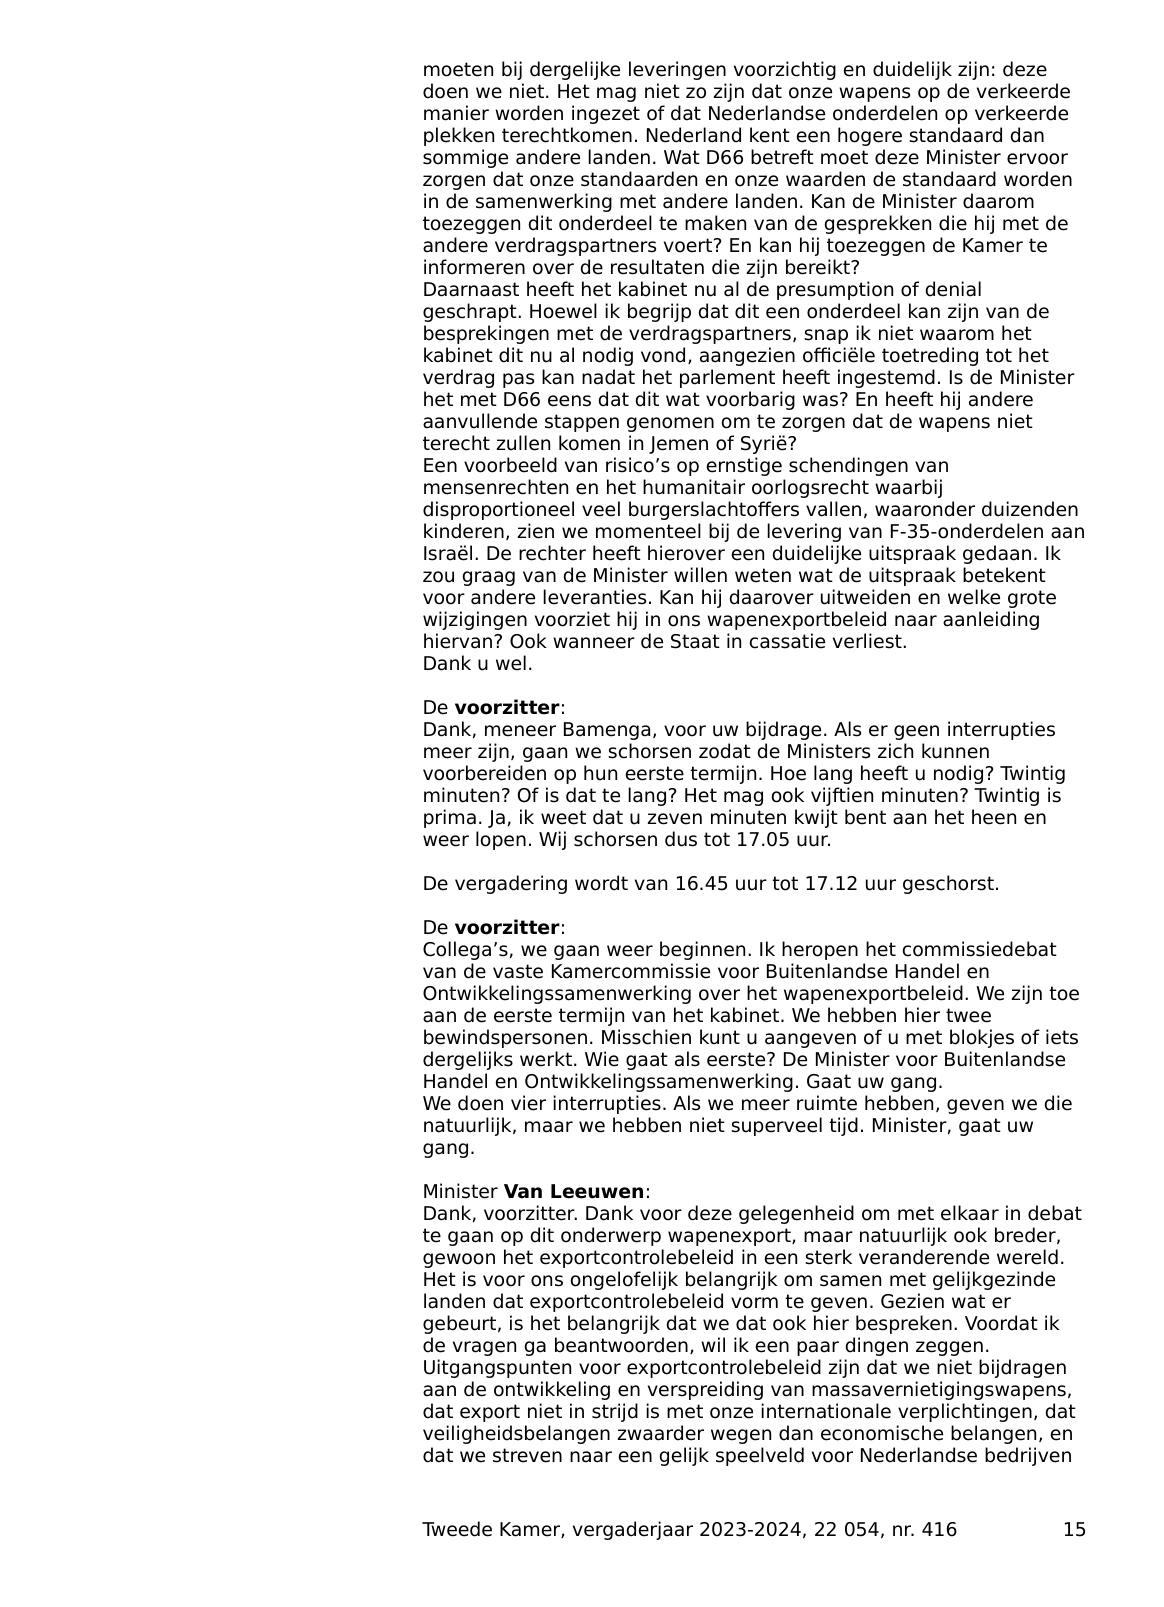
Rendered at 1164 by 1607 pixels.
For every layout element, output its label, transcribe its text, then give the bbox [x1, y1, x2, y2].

text De voorzitter: [422, 697, 1087, 719]
text Collega’s, we gaan weer beginnen. Ik heropen het commissiedebat van de vaste Kamercommissie voor Buitenlandse Handel en Ontwikkelingssamenwerking over het wapenexportbeleid. We zijn toe aan de eerste termijn van het kabinet. We hebben hier twee bewindspersonen. Misschien kunt u aangeven of u met blokjes of iets dergelijks werkt. Wie gaat als eerste? De Minister voor Buitenlandse Handel en Ontwikkelingssamenwerking. Gaat uw gang. [422, 939, 1087, 1093]
text Uitgangspunten voor exportcontrolebeleid zijn dat we niet bijdragen aan de ontwikkeling en verspreiding van massavernietigingswapens, dat export niet in strijd is met onze internationale verplichtingen, dat veiligheidsbelangen zwaarder wegen dan economische belangen, en dat we streven naar een gelijk speelveld voor Nederlandse bedrijven [422, 1357, 1087, 1467]
text Minister Van Leeuwen: [422, 1181, 1087, 1203]
text Dank, voorzitter. Dank voor deze gelegenheid om met elkaar in debat te gaan op dit onderwerp wapenexport, maar natuurlijk ook breder, gewoon het exportcontrolebeleid in een sterk veranderende wereld. Het is voor ons ongelofelijk belangrijk om samen met gelijkgezinde landen dat exportcontrolebeleid vorm te geven. Gezien wat er gebeurt, is het belangrijk dat we dat ook hier bespreken. Voordat ik de vragen ga beantwoorden, wil ik een paar dingen zeggen. [422, 1203, 1087, 1357]
text De voorzitter: [422, 917, 1087, 939]
text Dank, meneer Bamenga, voor uw bijdrage. Als er geen interrupties meer zijn, gaan we schorsen zodat de Ministers zich kunnen voorbereiden op hun eerste termijn. Hoe lang heeft u nodig? Twintig minuten? Of is dat te lang? Het mag ook vijftien minuten? Twintig is prima. Ja, ik weet dat u zeven minuten kwijt bent aan het heen en weer lopen. Wij schorsen dus tot 17.05 uur. [422, 719, 1087, 851]
text We doen vier interrupties. Als we meer ruimte hebben, geven we die natuurlijk, maar we hebben niet superveel tijd. Minister, gaat uw gang. [422, 1093, 1087, 1159]
text Daarnaast heeft het kabinet nu al de presumption of denial geschrapt. Hoewel ik begrijp dat dit een onderdeel kan zijn van de besprekingen met de verdragspartners, snap ik niet waarom het kabinet dit nu al nodig vond, aangezien officiële toetreding tot het verdrag pas kan nadat het parlement heeft ingestemd. Is de Minister het met D66 eens dat dit wat voorbarig was? En heeft hij andere aanvullende stappen genomen om te zorgen dat de wapens niet terecht zullen komen in Jemen of Syrië? [422, 279, 1087, 455]
text Een voorbeeld van risico’s op ernstige schendingen van mensenrechten en het humanitair oorlogsrecht waarbij disproportioneel veel burgerslachtoffers vallen, waaronder duizenden kinderen, zien we momenteel bij de levering van F-35-onderdelen aan Israël. De rechter heeft hierover een duidelijke uitspraak gedaan. Ik zou graag van de Minister willen weten wat de uitspraak betekent voor andere leveranties. Kan hij daarover uitweiden en welke grote wijzigingen voorziet hij in ons wapenexportbeleid naar aanleiding hiervan? Ook wanneer de Staat in cassatie verliest. [422, 455, 1087, 652]
text moeten bij dergelijke leveringen voorzichtig en duidelijk zijn: deze doen we niet. Het mag niet zo zijn dat onze wapens op de verkeerde manier worden ingezet of dat Nederlandse onderdelen op verkeerde plekken terechtkomen. Nederland kent een hogere standaard dan sommige andere landen. Wat D66 betreft moet deze Minister ervoor zorgen dat onze standaarden en onze waarden de standaard worden in de samenwerking met andere landen. Kan de Minister daarom toezeggen dit onderdeel te maken van de gesprekken die hij met de andere verdragspartners voert? En kan hij toezeggen de Kamer te informeren over de resultaten die zijn bereikt? [422, 59, 1087, 279]
text Dank u wel. [422, 652, 1087, 674]
text De vergadering wordt van 16.45 uur tot 17.12 uur geschorst. [422, 873, 1087, 895]
